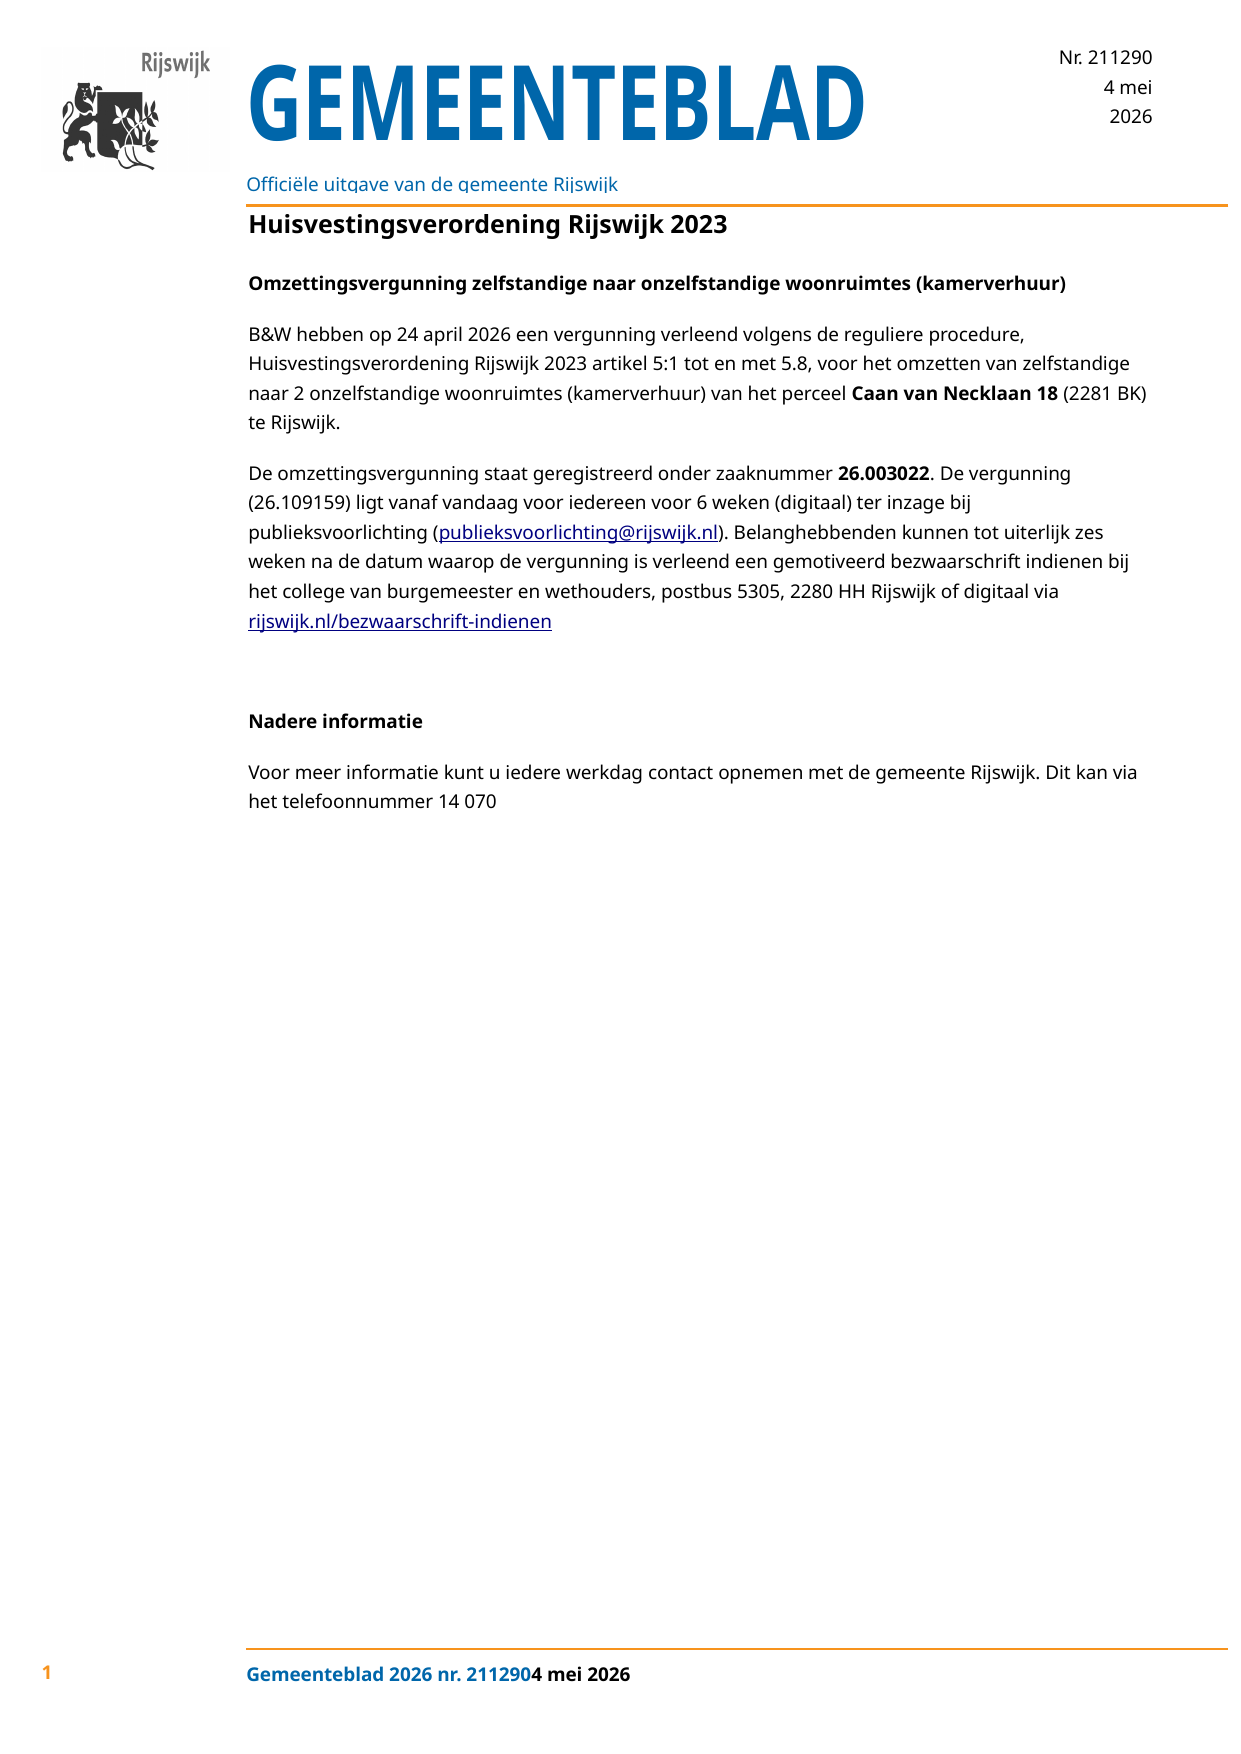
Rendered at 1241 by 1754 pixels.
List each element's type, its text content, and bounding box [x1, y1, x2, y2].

text Voor meer informatie kunt u iedere werkdag contact opnemen met de gemeente Rijswijk. Dit kan via het telefoonnummer 14 070 [248, 759, 1152, 814]
text B&W hebben op 24 april 2026 een vergunning verleend volgens de reguliere procedure, Huisvestingsverordening Rijswijk 2023 artikel 5:1 tot en met 5.8, voor het omzetten van zelfstandige naar 2 onzelfstandige woonruimtes (kamerverhuur) van het perceel Caan van Necklaan 18 (2281 BK) te Rijswijk. [248, 321, 1152, 435]
text De omzettingsvergunning staat geregistreerd onder zaaknummer 26.003022. De vergunning (26.109159) ligt vanaf vandaag voor iedereen voor 6 weken (digitaal) ter inzage bij publieksvoorlichting (publieksvoorlichting@rijswijk.nl). Belanghebbenden kunnen tot uiterlijk zes weken na de datum waarop de vergunning is verleend een gemotiveerd bezwaarschrift indienen bij het college van burgemeester en wethouders, postbus 5305, 2280 HH Rijswijk of digitaal via rijswijk.nl/bezwaarschrift-indienen [248, 460, 1152, 633]
text Omzettingsvergunning zelfstandige naar onzelfstandige woonruimtes (kamerverhuur) [248, 270, 1152, 296]
text Huisvestingsverordening Rijswijk 2023 [248, 207, 1152, 241]
picture [41, 47, 231, 172]
text Nadere informatie [248, 709, 1152, 734]
